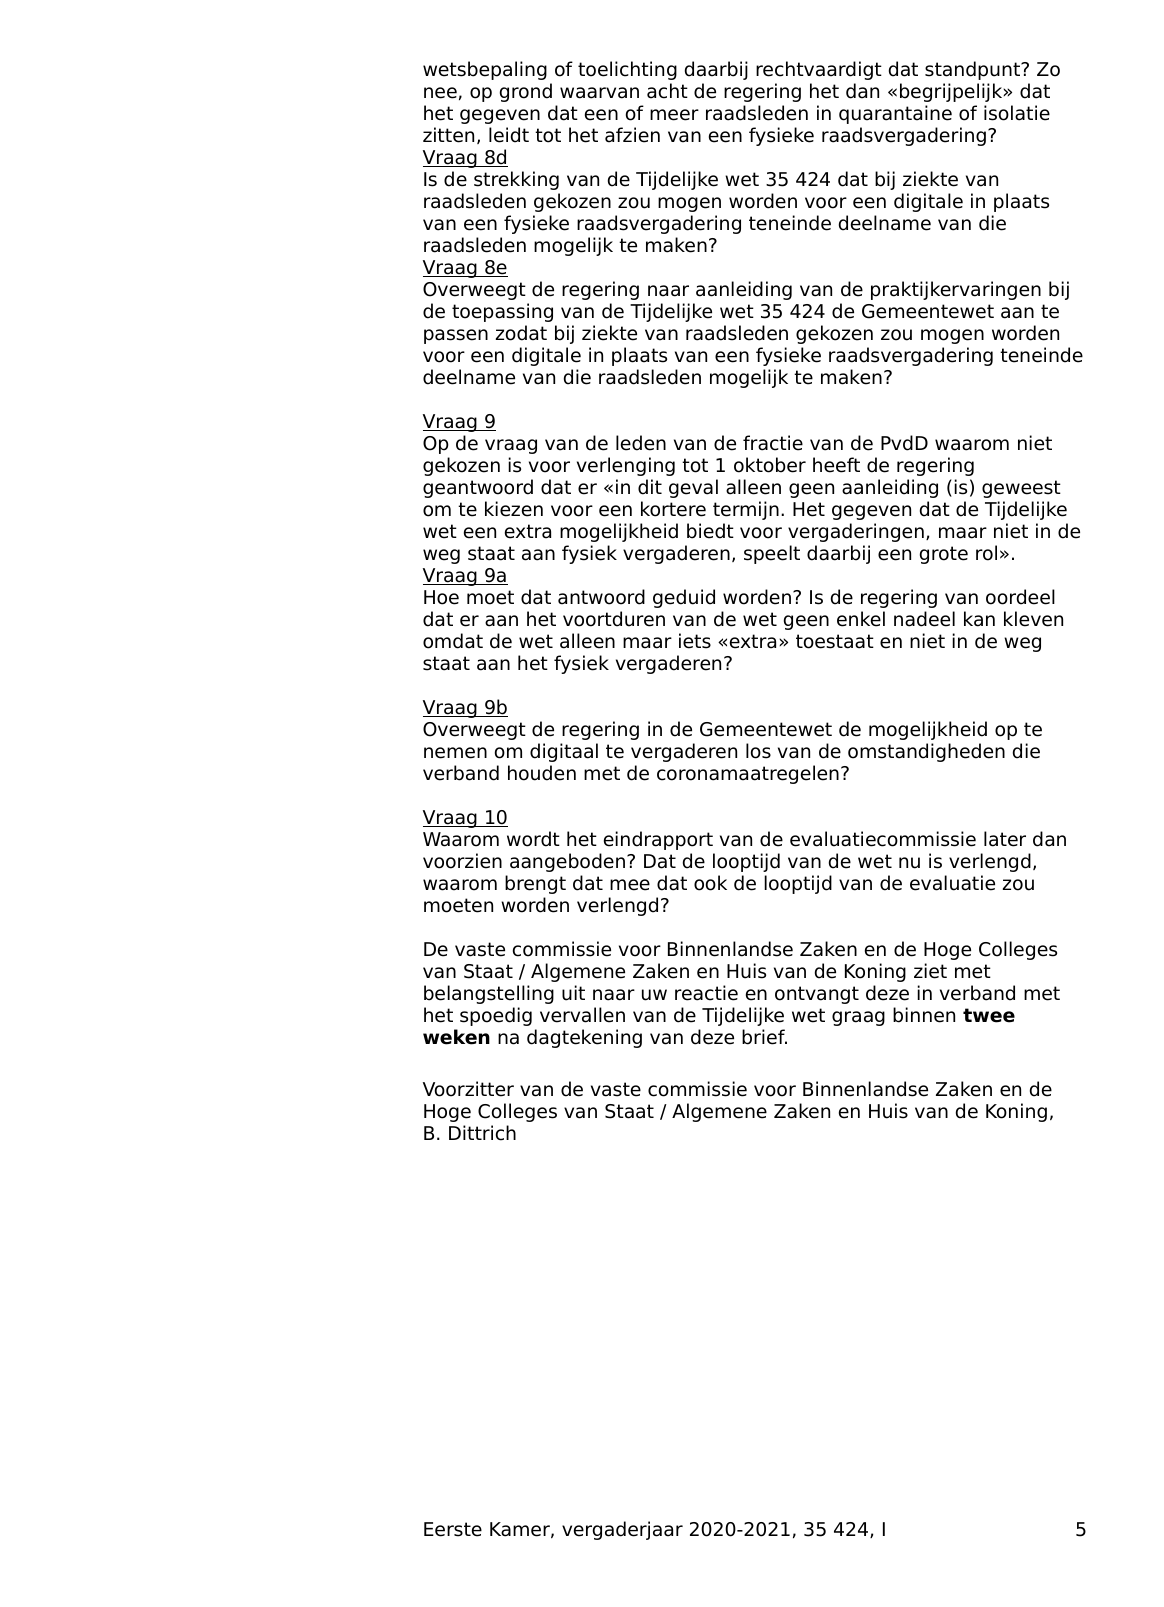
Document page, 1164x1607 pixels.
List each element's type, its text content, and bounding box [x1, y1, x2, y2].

text Vraag 8e [422, 257, 1087, 279]
text Hoe moet dat antwoord geduid worden? Is de regering van oordeel dat er aan het voortduren van de wet geen enkel nadeel kan kleven omdat de wet alleen maar iets «extra» toestaat en niet in de weg staat aan het fysiek vergaderen? [422, 587, 1087, 675]
text Waarom wordt het eindrapport van de evaluatiecommissie later dan voorzien aangeboden? Dat de looptijd van de wet nu is verlengd, waarom brengt dat mee dat ook de looptijd van de evaluatie zou moeten worden verlengd? [422, 829, 1087, 917]
text Vraag 10 [422, 807, 1087, 829]
text Vraag 9a [422, 565, 1087, 587]
text Vraag 9 [422, 411, 1087, 433]
text De vaste commissie voor Binnenlandse Zaken en de Hoge Colleges van Staat / Algemene Zaken en Huis van de Koning ziet met belangstelling uit naar uw reactie en ontvangt deze in verband met het spoedig vervallen van de Tijdelijke wet graag binnen twee weken na dagtekening van deze brief. [422, 939, 1087, 1049]
text Vraag 8d [422, 147, 1087, 169]
text Op de vraag van de leden van de fractie van de PvdD waarom niet gekozen is voor verlenging tot 1 oktober heeft de regering geantwoord dat er «in dit geval alleen geen aanleiding (is) geweest om te kiezen voor een kortere termijn. Het gegeven dat de Tijdelijke wet een extra mogelijkheid biedt voor vergaderingen, maar niet in de weg staat aan fysiek vergaderen, speelt daarbij een grote rol». [422, 433, 1087, 565]
text Overweegt de regering in de Gemeentewet de mogelijkheid op te nemen om digitaal te vergaderen los van de omstandigheden die verband houden met de coronamaatregelen? [422, 719, 1087, 785]
text Vraag 9b [422, 697, 1087, 719]
text Is de strekking van de Tijdelijke wet 35 424 dat bij ziekte van raadsleden gekozen zou mogen worden voor een digitale in plaats van een fysieke raadsvergadering teneinde deelname van die raadsleden mogelijk te maken? [422, 169, 1087, 257]
text wetsbepaling of toelichting daarbij rechtvaardigt dat standpunt? Zo nee, op grond waarvan acht de regering het dan «begrijpelijk» dat het gegeven dat een of meer raadsleden in quarantaine of isolatie zitten, leidt tot het afzien van een fysieke raadsvergadering? [422, 59, 1087, 147]
text Voorzitter van de vaste commissie voor Binnenlandse Zaken en de Hoge Colleges van Staat / Algemene Zaken en Huis van de Koning, B. Dittrich [422, 1079, 1087, 1145]
text Overweegt de regering naar aanleiding van de praktijkervaringen bij de toepassing van de Tijdelijke wet 35 424 de Gemeentewet aan te passen zodat bij ziekte van raadsleden gekozen zou mogen worden voor een digitale in plaats van een fysieke raadsvergadering teneinde deelname van die raadsleden mogelijk te maken? [422, 279, 1087, 389]
